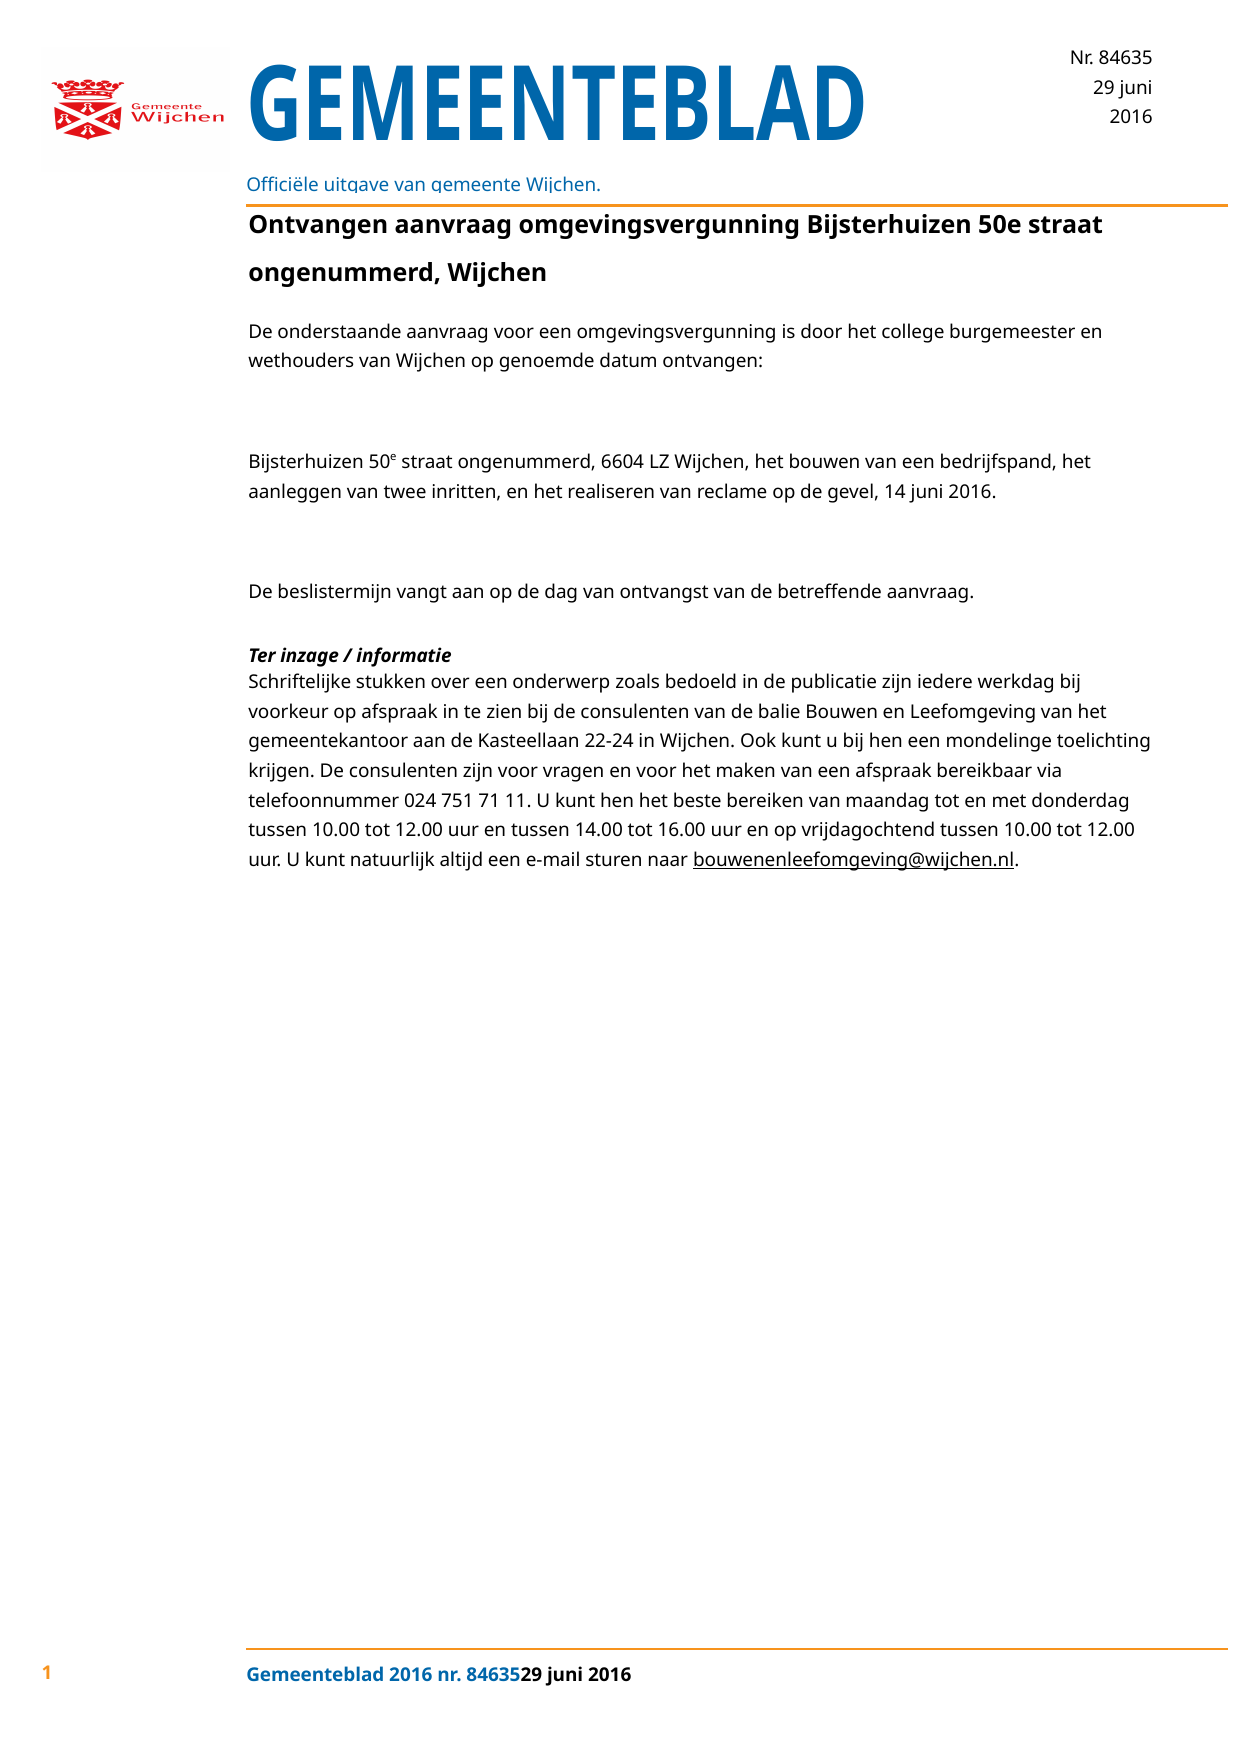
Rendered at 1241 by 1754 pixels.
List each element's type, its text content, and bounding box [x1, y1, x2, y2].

text Bijsterhuizen 50e straat ongenummerd, 6604 LZ Wijchen, het bouwen van een bedrijfspand, het aanleggen van twee inritten, en het realiseren van reclame op de gevel, 14 juni 2016. [248, 448, 1152, 504]
text Schriftelijke stukken over een onderwerp zoals bedoeld in de publicatie zijn iedere werkdag bij voorkeur op afspraak in te zien bij de consulenten van de balie Bouwen en Leefomgeving van het gemeentekantoor aan de Kasteellaan 22-24 in Wijchen. Ook kunt u bij hen een mondelinge toelichting krijgen. De consulenten zijn voor vragen en voor het maken van een afspraak bereikbaar via telefoonnummer 024 751 71 11. U kunt hen het beste bereiken van maandag tot en met donderdag tussen 10.00 tot 12.00 uur en tussen 14.00 tot 16.00 uur en op vrijdagochtend tussen 10.00 tot 12.00 uur. U kunt natuurlijk altijd een e-mail sturen naar bouwenenleefomgeving@wijchen.nl. [248, 668, 1152, 872]
picture [41, 47, 231, 172]
text De beslistermijn vangt aan op de dag van ontvangst van de betreffende aanvraag. [248, 579, 1152, 604]
text Ontvangen aanvraag omgevingsvergunning Bijsterhuizen 50e straat ongenummerd, Wijchen [248, 207, 1152, 288]
text Ter inzage / informatie [248, 643, 1152, 668]
text De onderstaande aanvraag voor een omgevingsvergunning is door het college burgemeester en wethouders van Wijchen op genoemde datum ontvangen: [248, 318, 1152, 373]
